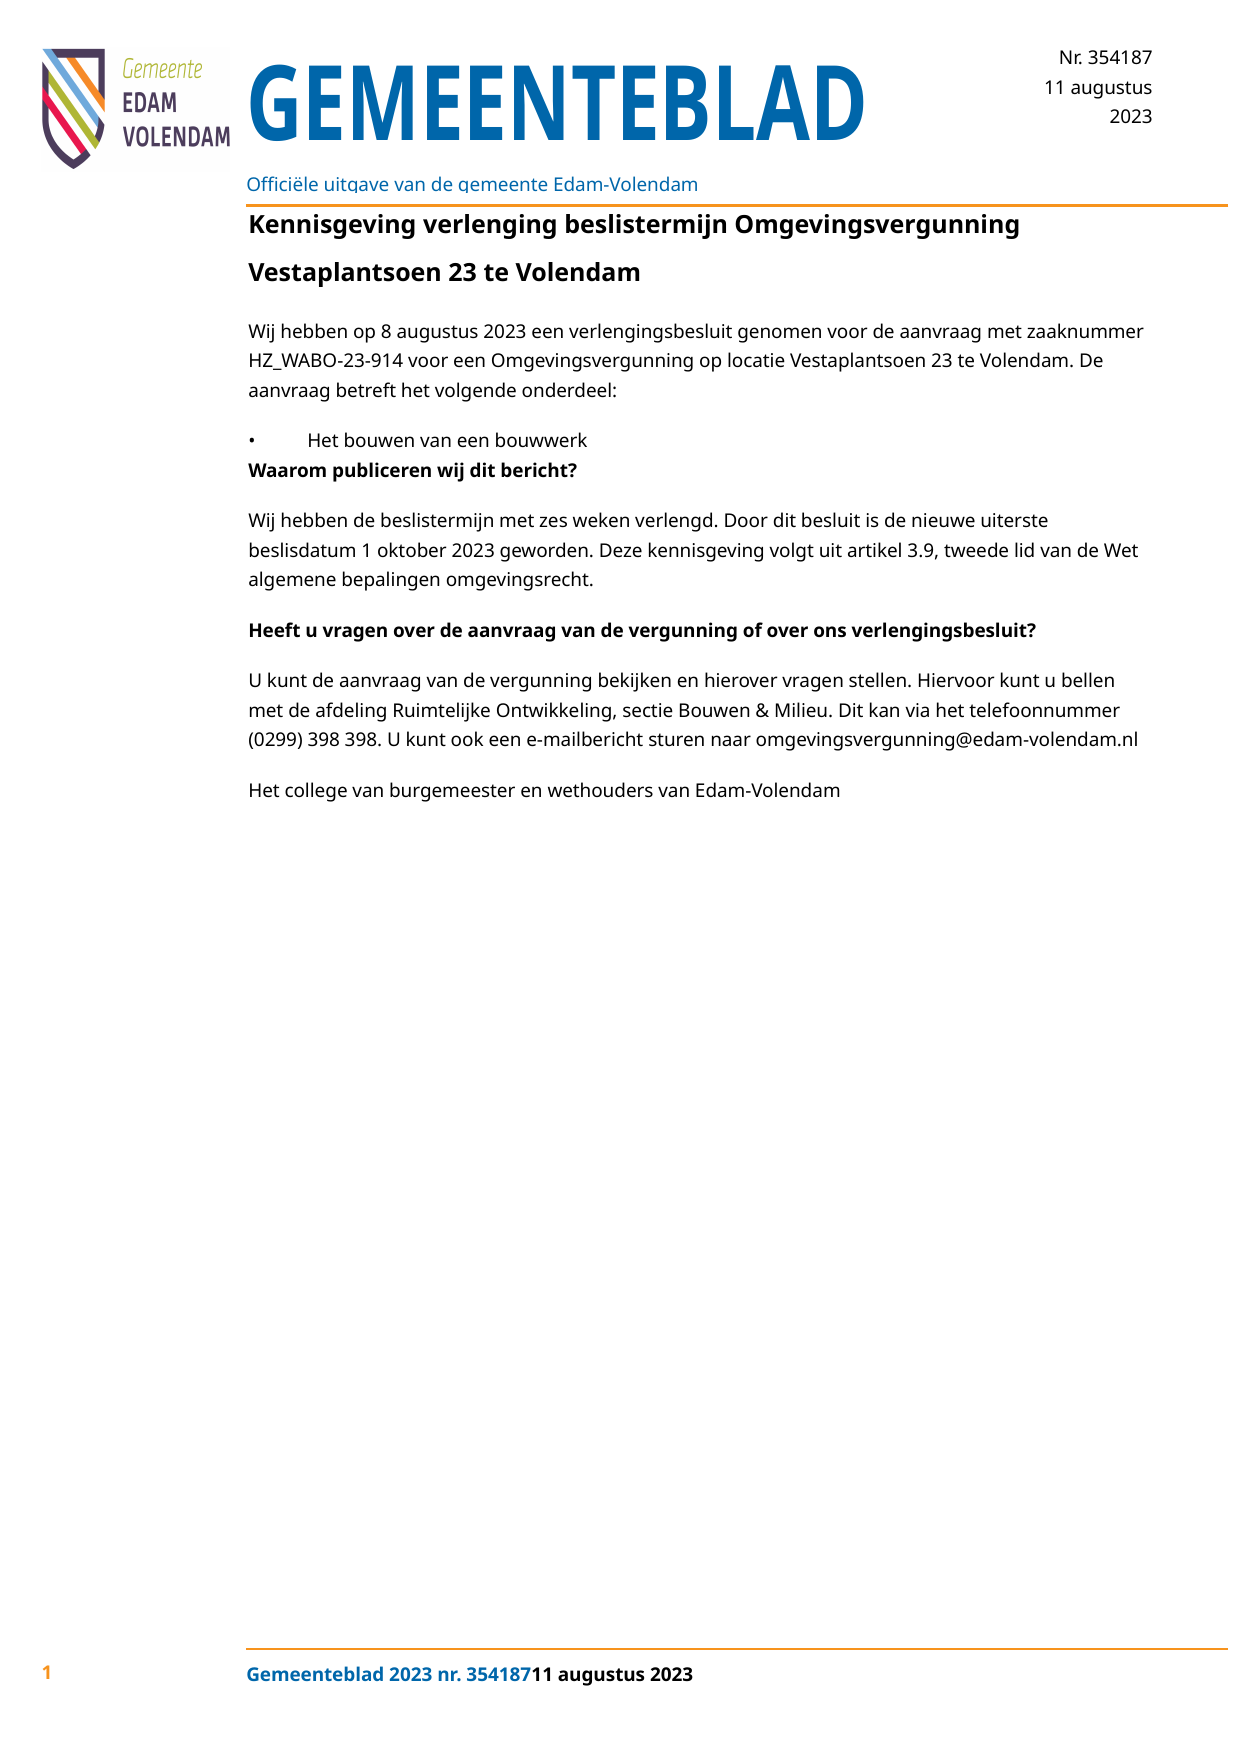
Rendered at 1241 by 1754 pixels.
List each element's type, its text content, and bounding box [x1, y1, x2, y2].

text Wij hebben de beslistermijn met zes weken verlengd. Door dit besluit is de nieuwe uiterste beslisdatum 1 oktober 2023 geworden. Deze kennisgeving volgt uit artikel 3.9, tweede lid van de Wet algemene bepalingen omgevingsrecht. [248, 507, 1152, 592]
text Waarom publiceren wij dit bericht? [248, 457, 1152, 483]
text Wij hebben op 8 augustus 2023 een verlengingsbesluit genomen voor de aanvraag met zaaknummer HZ_WABO-23-914 voor een Omgevingsvergunning op locatie Vestaplantsoen 23 te Volendam. De aanvraag betreft het volgende onderdeel: [248, 318, 1152, 403]
list Het bouwen van een bouwwerk [248, 427, 1152, 453]
text U kunt de aanvraag van de vergunning bekijken en hierover vragen stellen. Hiervoor kunt u bellen met de afdeling Ruimtelijke Ontwikkeling, sectie Bouwen & Milieu. Dit kan via het telefoonnummer (0299) 398 398. U kunt ook een e-mailbericht sturen naar omgevingsvergunning@edam-volendam.nl [248, 667, 1152, 752]
picture [41, 47, 231, 172]
text Heeft u vragen over de aanvraag van de vergunning of over ons verlengingsbesluit? [248, 617, 1152, 643]
text Kennisgeving verlenging beslistermijn Omgevingsvergunning Vestaplantsoen 23 te Volendam [248, 207, 1152, 288]
text Het college van burgemeester en wethouders van Edam-Volendam [248, 777, 1152, 803]
